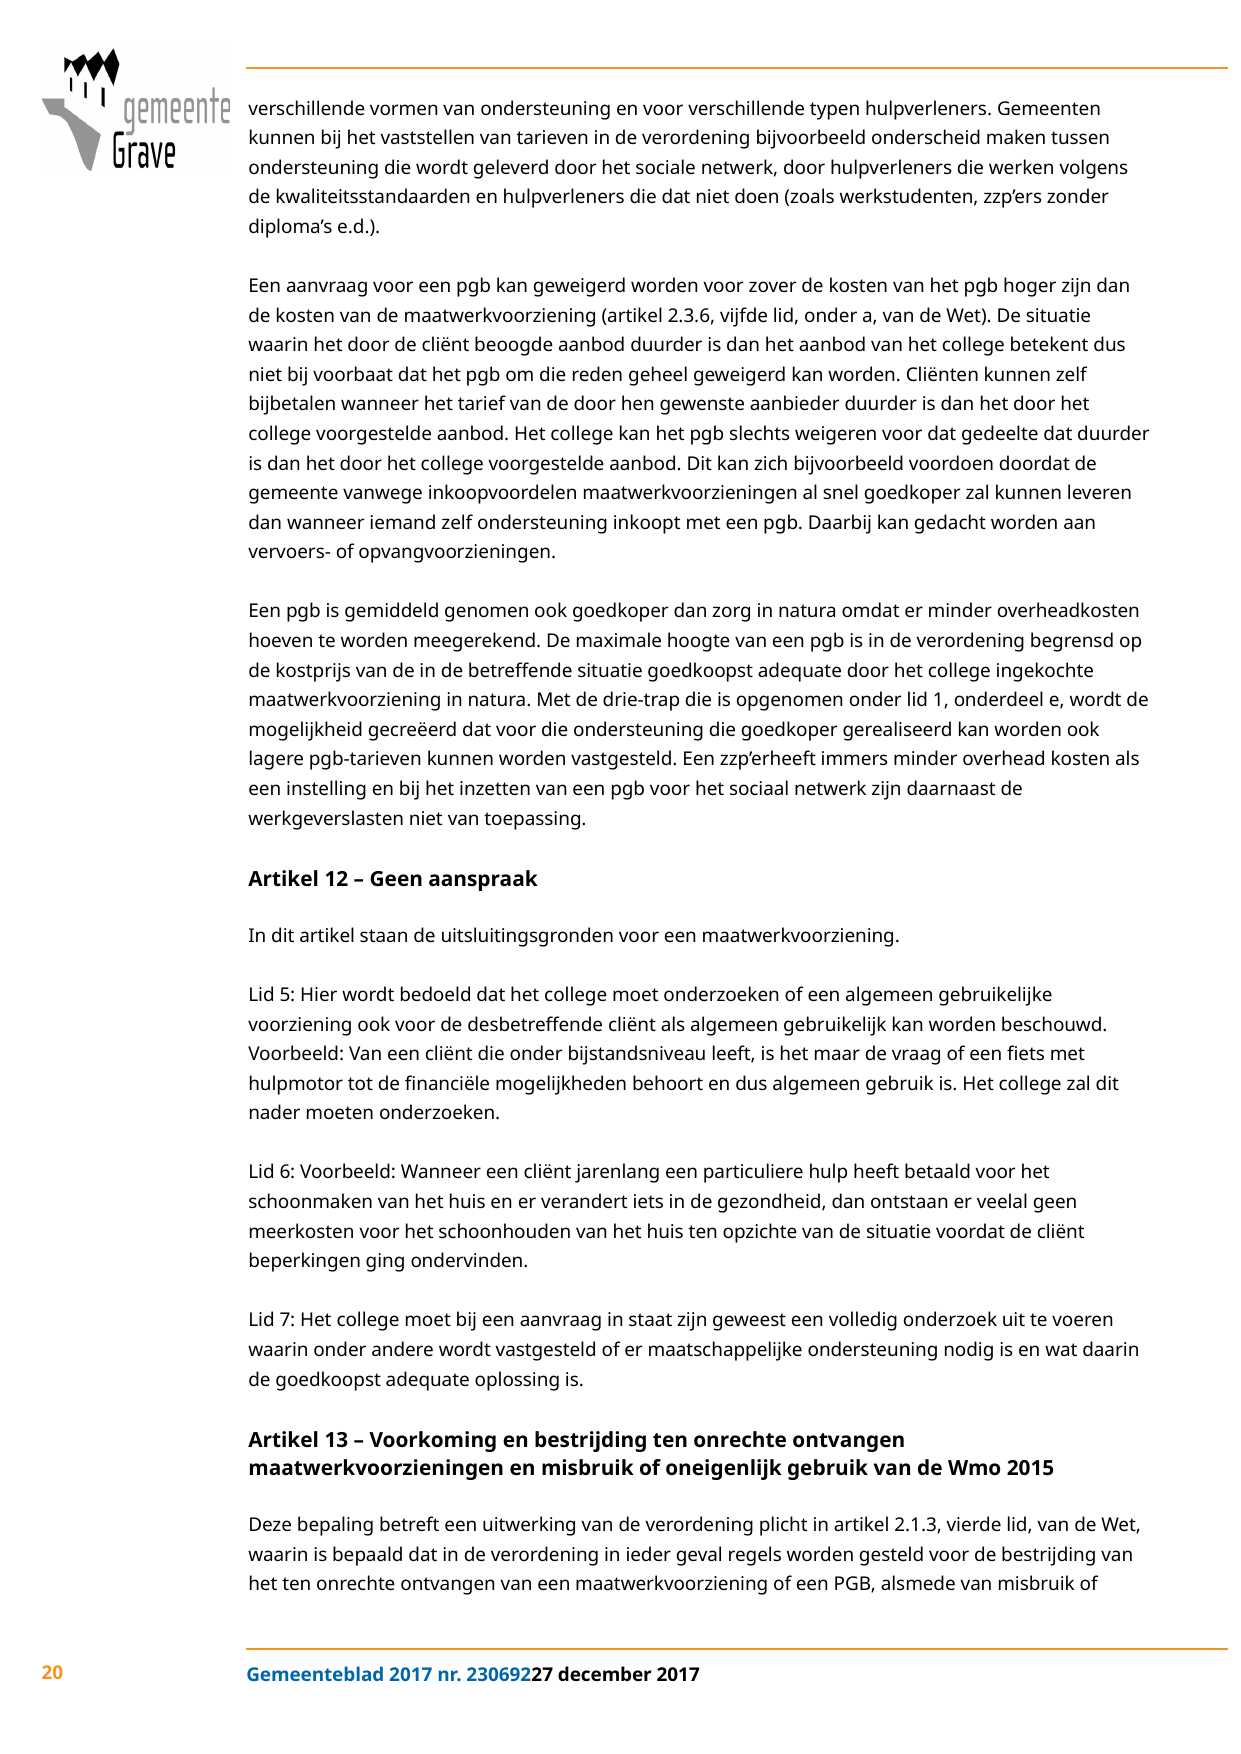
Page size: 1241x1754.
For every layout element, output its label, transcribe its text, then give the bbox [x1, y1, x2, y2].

text Artikel 12 – Geen aanspraak [248, 864, 1152, 892]
text Lid 6: Voorbeeld: Wanneer een cliënt jarenlang een particuliere hulp heeft betaald voor het schoonmaken van het huis en er verandert iets in de gezondheid, dan ontstaan er veelal geen meerkosten voor het schoonhouden van het huis ten opzichte van de situatie voordat de cliënt beperkingen ging ondervinden. [248, 1159, 1152, 1273]
text Lid 7: Het college moet bij een aanvraag in staat zijn geweest een volledig onderzoek uit te voeren waarin onder andere wordt vastgesteld of er maatschappelijke ondersteuning nodig is en wat daarin de goedkoopst adequate oplossing is. [248, 1307, 1152, 1391]
text Lid 5: Hier wordt bedoeld dat het college moet onderzoeken of een algemeen gebruikelijke voorziening ook voor de desbetreffende cliënt als algemeen gebruikelijk kan worden beschouwd. Voorbeeld: Van een cliënt die onder bijstandsniveau leeft, is het maar de vraag of een fiets met hulpmotor tot de financiële mogelijkheden behoort en dus algemeen gebruik is. Het college zal dit nader moeten onderzoeken. [248, 981, 1152, 1125]
text Een aanvraag voor een pgb kan geweigerd worden voor zover de kosten van het pgb hoger zijn dan de kosten van de maatwerkvoorziening (artikel 2.3.6, vijfde lid, onder a, van de Wet). De situatie waarin het door de cliënt beoogde aanbod duurder is dan het aanbod van het college betekent dus niet bij voorbaat dat het pgb om die reden geheel geweigerd kan worden. Cliënten kunnen zelf bijbetalen wanneer het tarief van de door hen gewenste aanbieder duurder is dan het door het college voorgestelde aanbod. Het college kan het pgb slechts weigeren voor dat gedeelte dat duurder is dan het door het college voorgestelde aanbod. Dit kan zich bijvoorbeeld voordoen doordat de gemeente vanwege inkoopvoordelen maatwerkvoorzieningen al snel goedkoper zal kunnen leveren dan wanneer iemand zelf ondersteuning inkoopt met een pgb. Daarbij kan gedacht worden aan vervoers- of opvangvoorzieningen. [248, 272, 1152, 564]
text Artikel 13 – Voorkoming en bestrijding ten onrechte ontvangen maatwerkvoorzieningen en misbruik of oneigenlijk gebruik van de Wmo 2015 [248, 1425, 1152, 1482]
text Deze bepaling betreft een uitwerking van de verordening plicht in artikel 2.1.3, vierde lid, van de Wet, waarin is bepaald dat in de verordening in ieder geval regels worden gesteld voor de bestrijding van het ten onrechte ontvangen van een maatwerkvoorziening of een PGB, alsmede van misbruik of [248, 1511, 1152, 1596]
text In dit artikel staan de uitsluitingsgronden voor een maatwerkvoorziening. [248, 922, 1152, 948]
text Een pgb is gemiddeld genomen ook goedkoper dan zorg in natura omdat er minder overheadkosten hoeven te worden meegerekend. De maximale hoogte van een pgb is in de verordening begrensd op de kostprijs van de in de betreffende situatie goedkoopst adequate door het college ingekochte maatwerkvoorziening in natura. Met de drie-trap die is opgenomen onder lid 1, onderdeel e, wordt de mogelijkheid gecreëerd dat voor die ondersteuning die goedkoper gerealiseerd kan worden ook lagere pgb-tarieven kunnen worden vastgesteld. Een zzp’erheeft immers minder overhead kosten als een instelling en bij het inzetten van een pgb voor het sociaal netwerk zijn daarnaast de werkgeverslasten niet van toepassing. [248, 598, 1152, 831]
picture [41, 47, 231, 172]
text verschillende vormen van ondersteuning en voor verschillende typen hulpverleners. Gemeenten kunnen bij het vaststellen van tarieven in de verordening bijvoorbeeld onderscheid maken tussen ondersteuning die wordt geleverd door het sociale netwerk, door hulpverleners die werken volgens de kwaliteitsstandaarden en hulpverleners die dat niet doen (zoals werkstudenten, zzp’ers zonder diploma’s e.d.). [248, 95, 1152, 239]
